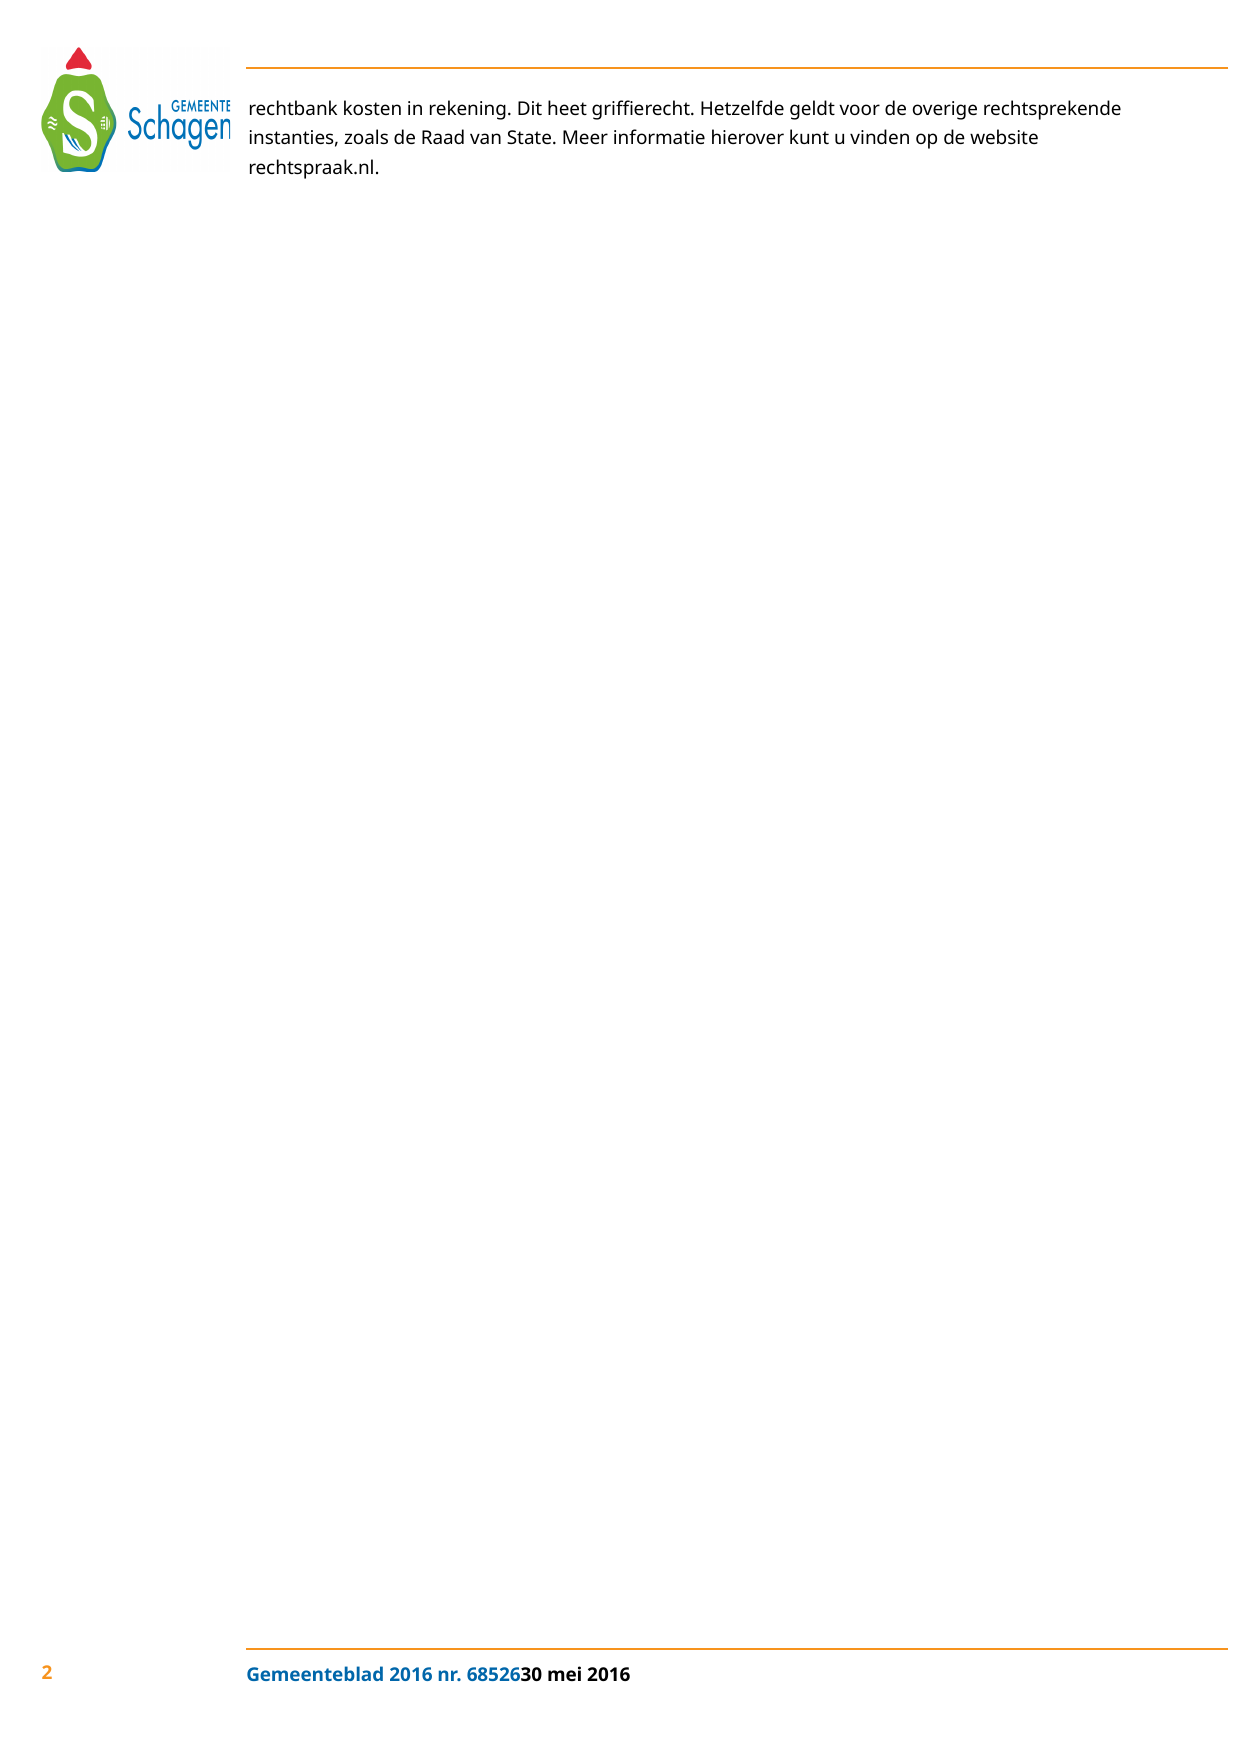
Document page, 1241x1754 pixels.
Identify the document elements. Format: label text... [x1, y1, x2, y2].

text rechtbank kosten in rekening. Dit heet griffierecht. Hetzelfde geldt voor de overige rechtsprekende instanties, zoals de Raad van State. Meer informatie hierover kunt u vinden op de website rechtspraak.nl. [248, 95, 1152, 180]
picture [41, 47, 231, 172]
